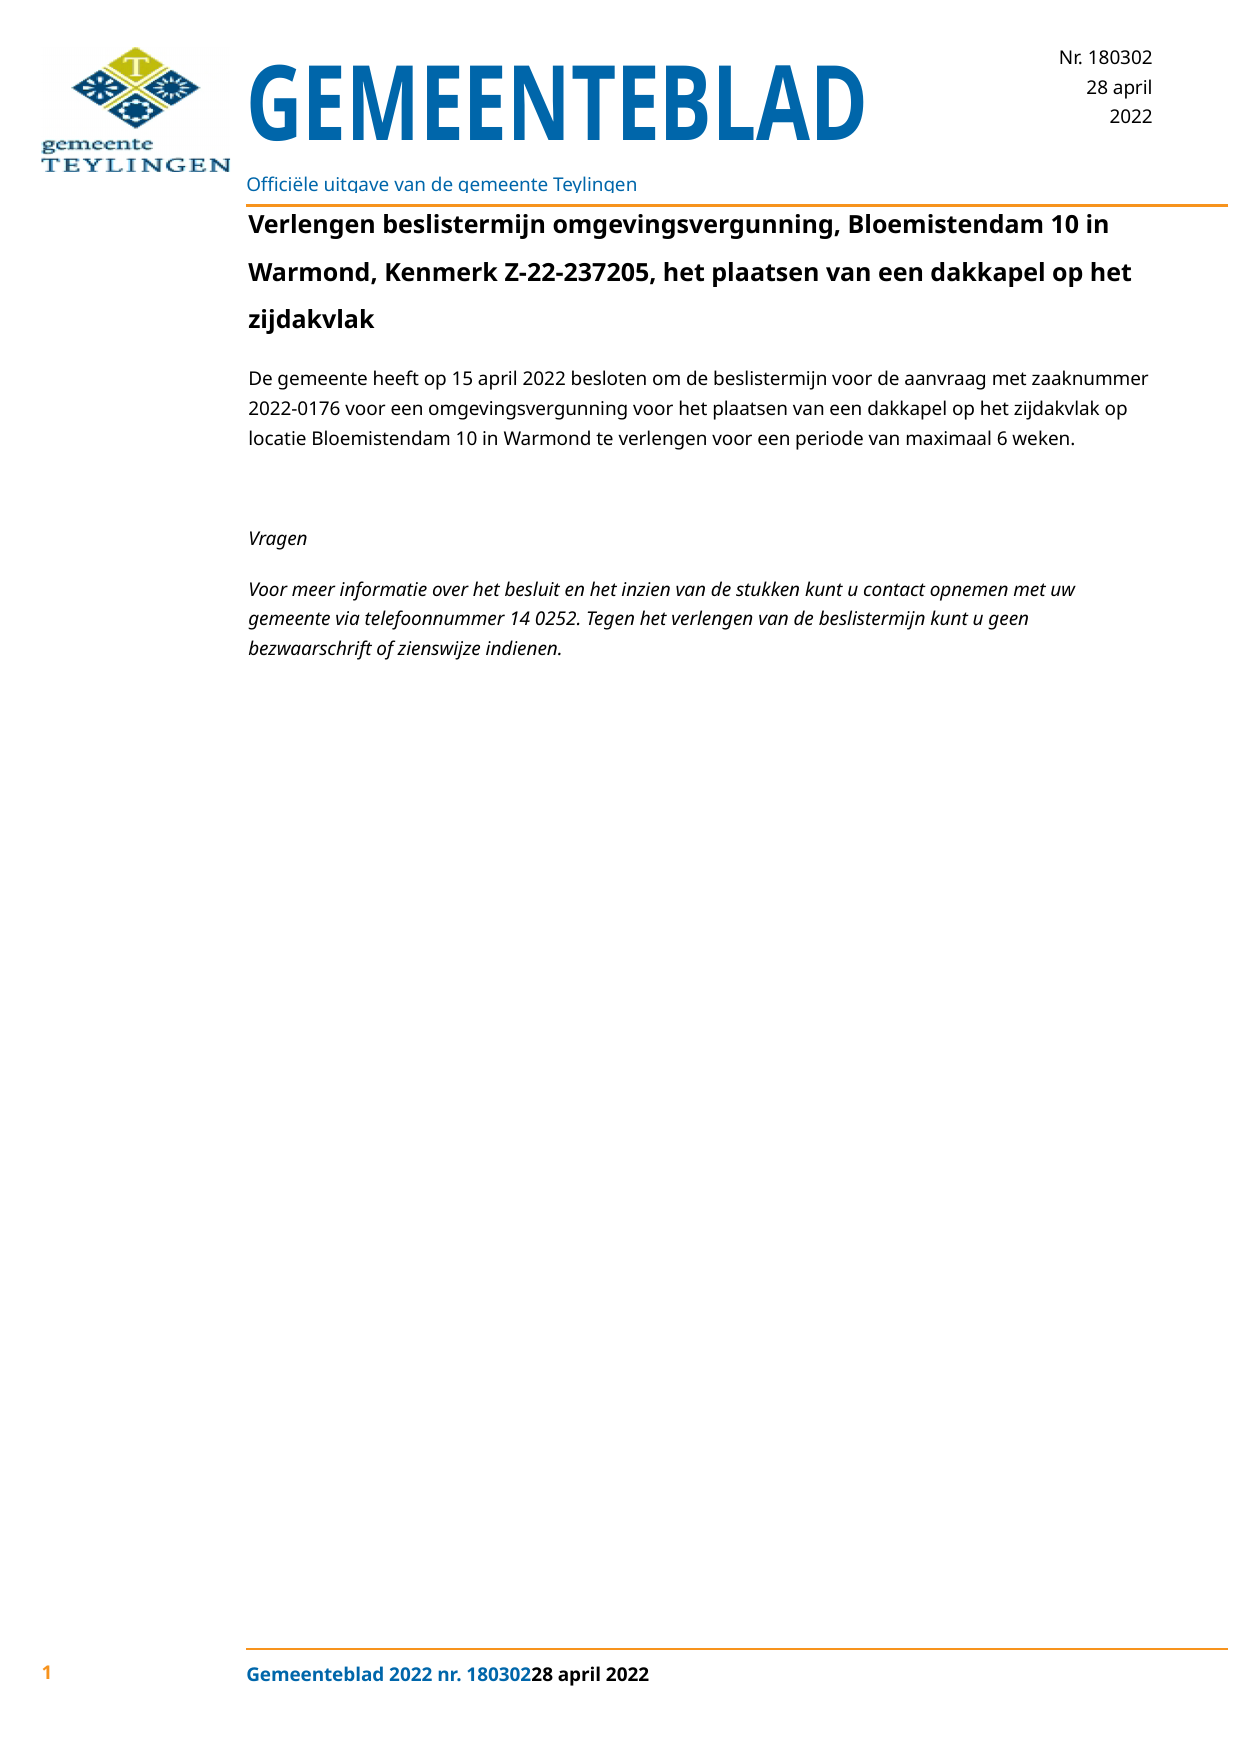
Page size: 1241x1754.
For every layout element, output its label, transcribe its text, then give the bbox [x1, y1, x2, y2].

text Vragen [248, 526, 1152, 551]
text De gemeente heeft op 15 april 2022 besloten om de beslistermijn voor de aanvraag met zaaknummer 2022-0176 voor een omgevingsvergunning voor het plaatsen van een dakkapel op het zijdakvlak op locatie Bloemistendam 10 in Warmond te verlengen voor een periode van maximaal 6 weken. [248, 366, 1152, 450]
text Voor meer informatie over het besluit en het inzien van de stukken kunt u contact opnemen met uw gemeente via telefoonnummer 14 0252. Tegen het verlengen van de beslistermijn kunt u geen bezwaarschrift of zienswijze indienen. [248, 576, 1152, 661]
text Verlengen beslistermijn omgevingsvergunning, Bloemistendam 10 in Warmond, Kenmerk Z-22-237205, het plaatsen van een dakkapel op het zijdakvlak [248, 207, 1152, 336]
picture [41, 47, 231, 172]
